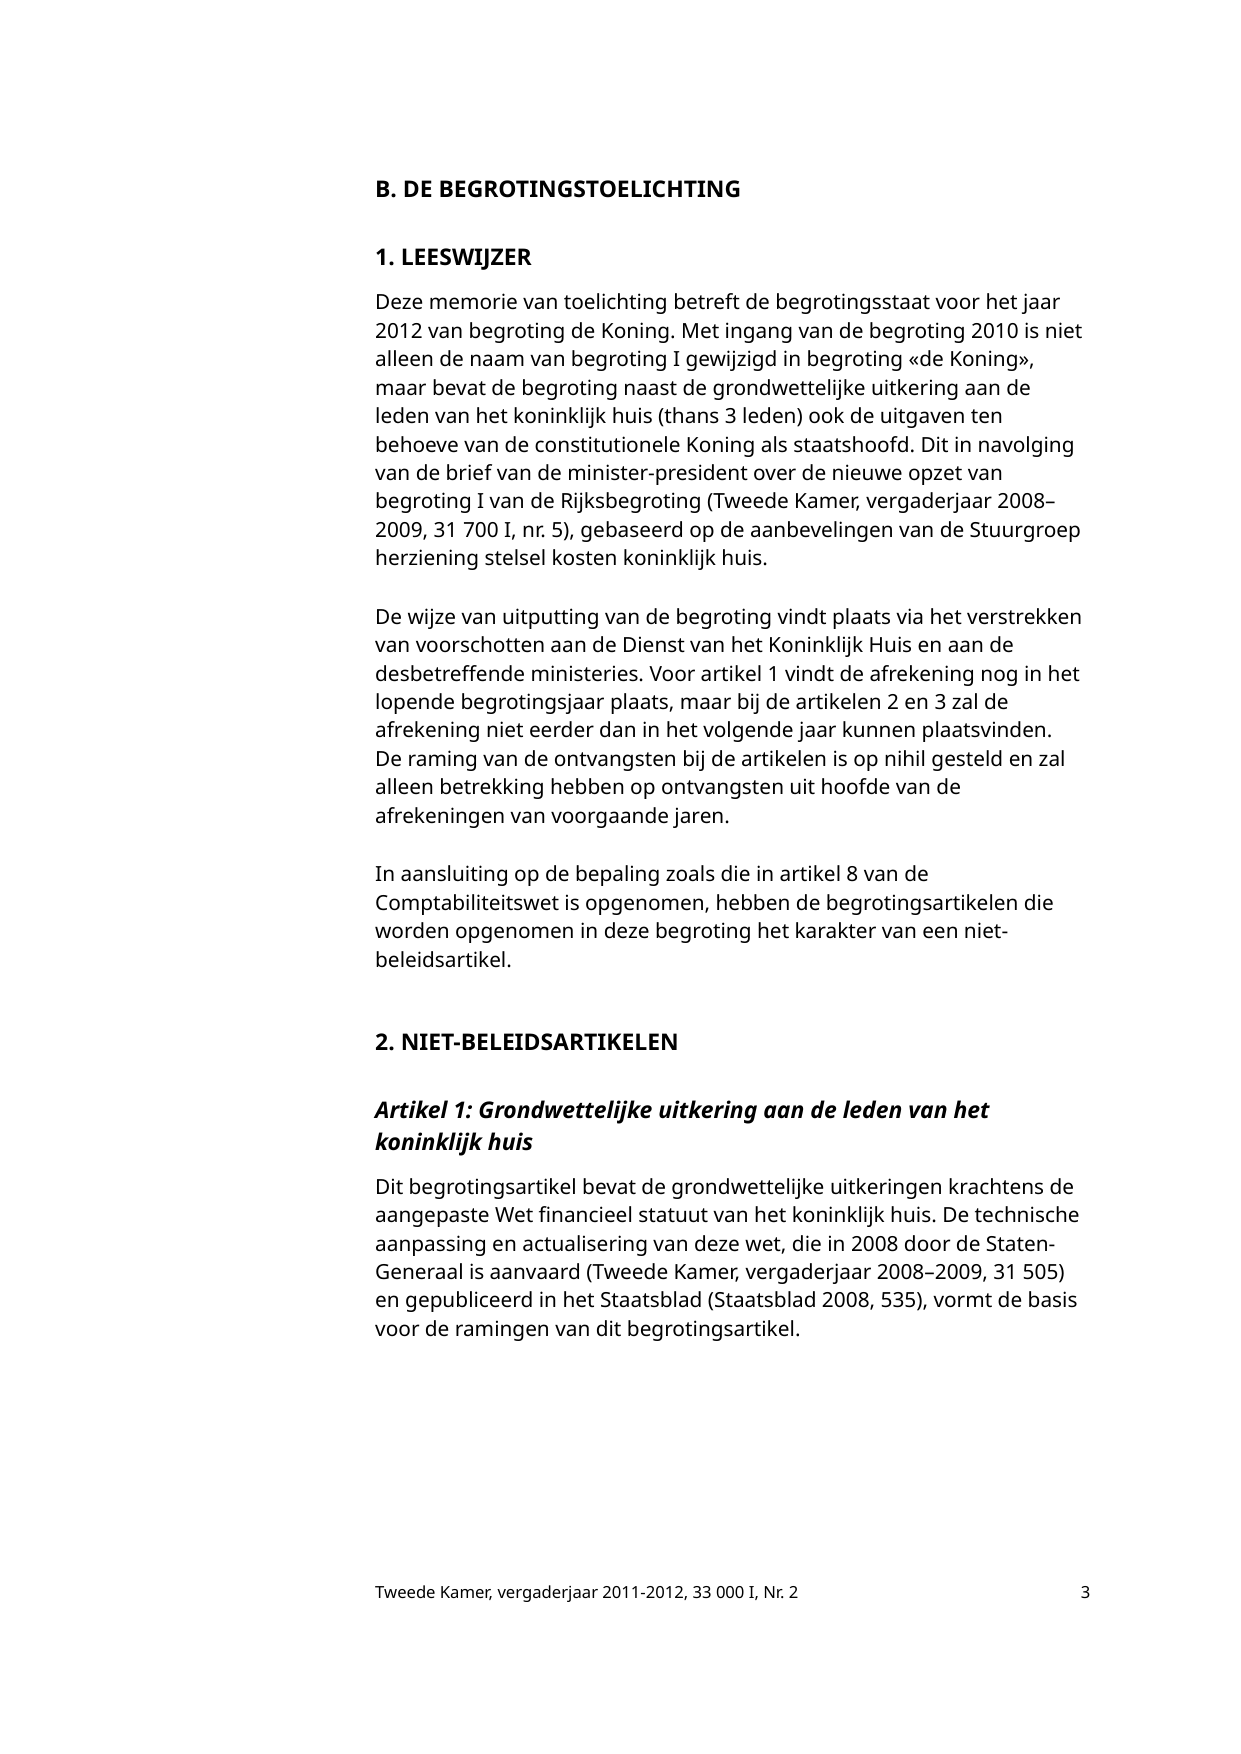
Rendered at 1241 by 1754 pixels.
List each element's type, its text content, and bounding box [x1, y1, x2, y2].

subtitle Artikel 1: Grondwettelijke uitkering aan de leden van het koninklijk huis [375, 1094, 1090, 1157]
text De wijze van uitputting van de begroting vindt plaats via het verstrekken van voorschotten aan de Dienst van het Koninklijk Huis en aan de desbetreffende ministeries. Voor artikel 1 vindt de afrekening nog in het lopende begrotingsjaar plaats, maar bij de artikelen 2 en 3 zal de afrekening niet eerder dan in het volgende jaar kunnen plaatsvinden. [375, 602, 1090, 744]
subtitle 1. LEESWIJZER [375, 241, 1090, 272]
text In aansluiting op de bepaling zoals die in artikel 8 van de Comptabiliteitswet is opgenomen, hebben de begrotingsartikelen die worden opgenomen in deze begroting het karakter van een niet-beleidsartikel. [375, 859, 1090, 973]
subtitle B. DE BEGROTINGSTOELICHTING [375, 172, 1090, 204]
text Deze memorie van toelichting betreft de begrotingsstaat voor het jaar 2012 van begroting de Koning. Met ingang van de begroting 2010 is niet alleen de naam van begroting I gewijzigd in begroting «de Koning», maar bevat de begroting naast de grondwettelijke uitkering aan de leden van het koninklijk huis (thans 3 leden) ook de uitgaven ten behoeve van de constitutionele Koning als staatshoofd. Dit in navolging van de brief van de minister-president over de nieuwe opzet van begroting I van de Rijksbegroting (Tweede Kamer, vergaderjaar 2008–2009, 31 700 I, nr. 5), gebaseerd op de aanbevelingen van de Stuurgroep herziening stelsel kosten koninklijk huis. [375, 287, 1090, 572]
subtitle 2. NIET-BELEIDSARTIKELEN [375, 1026, 1090, 1057]
text Dit begrotingsartikel bevat de grondwettelijke uitkeringen krachtens de aangepaste Wet financieel statuut van het koninklijk huis. De technische aanpassing en actualisering van deze wet, die in 2008 door de Staten-Generaal is aanvaard (Tweede Kamer, vergaderjaar 2008–2009, 31 505) en gepubliceerd in het Staatsblad (Staatsblad 2008, 535), vormt de basis voor de ramingen van dit begrotingsartikel. [375, 1172, 1090, 1342]
text De raming van de ontvangsten bij de artikelen is op nihil gesteld en zal alleen betrekking hebben op ontvangsten uit hoofde van de afrekeningen van voorgaande jaren. [375, 744, 1090, 829]
